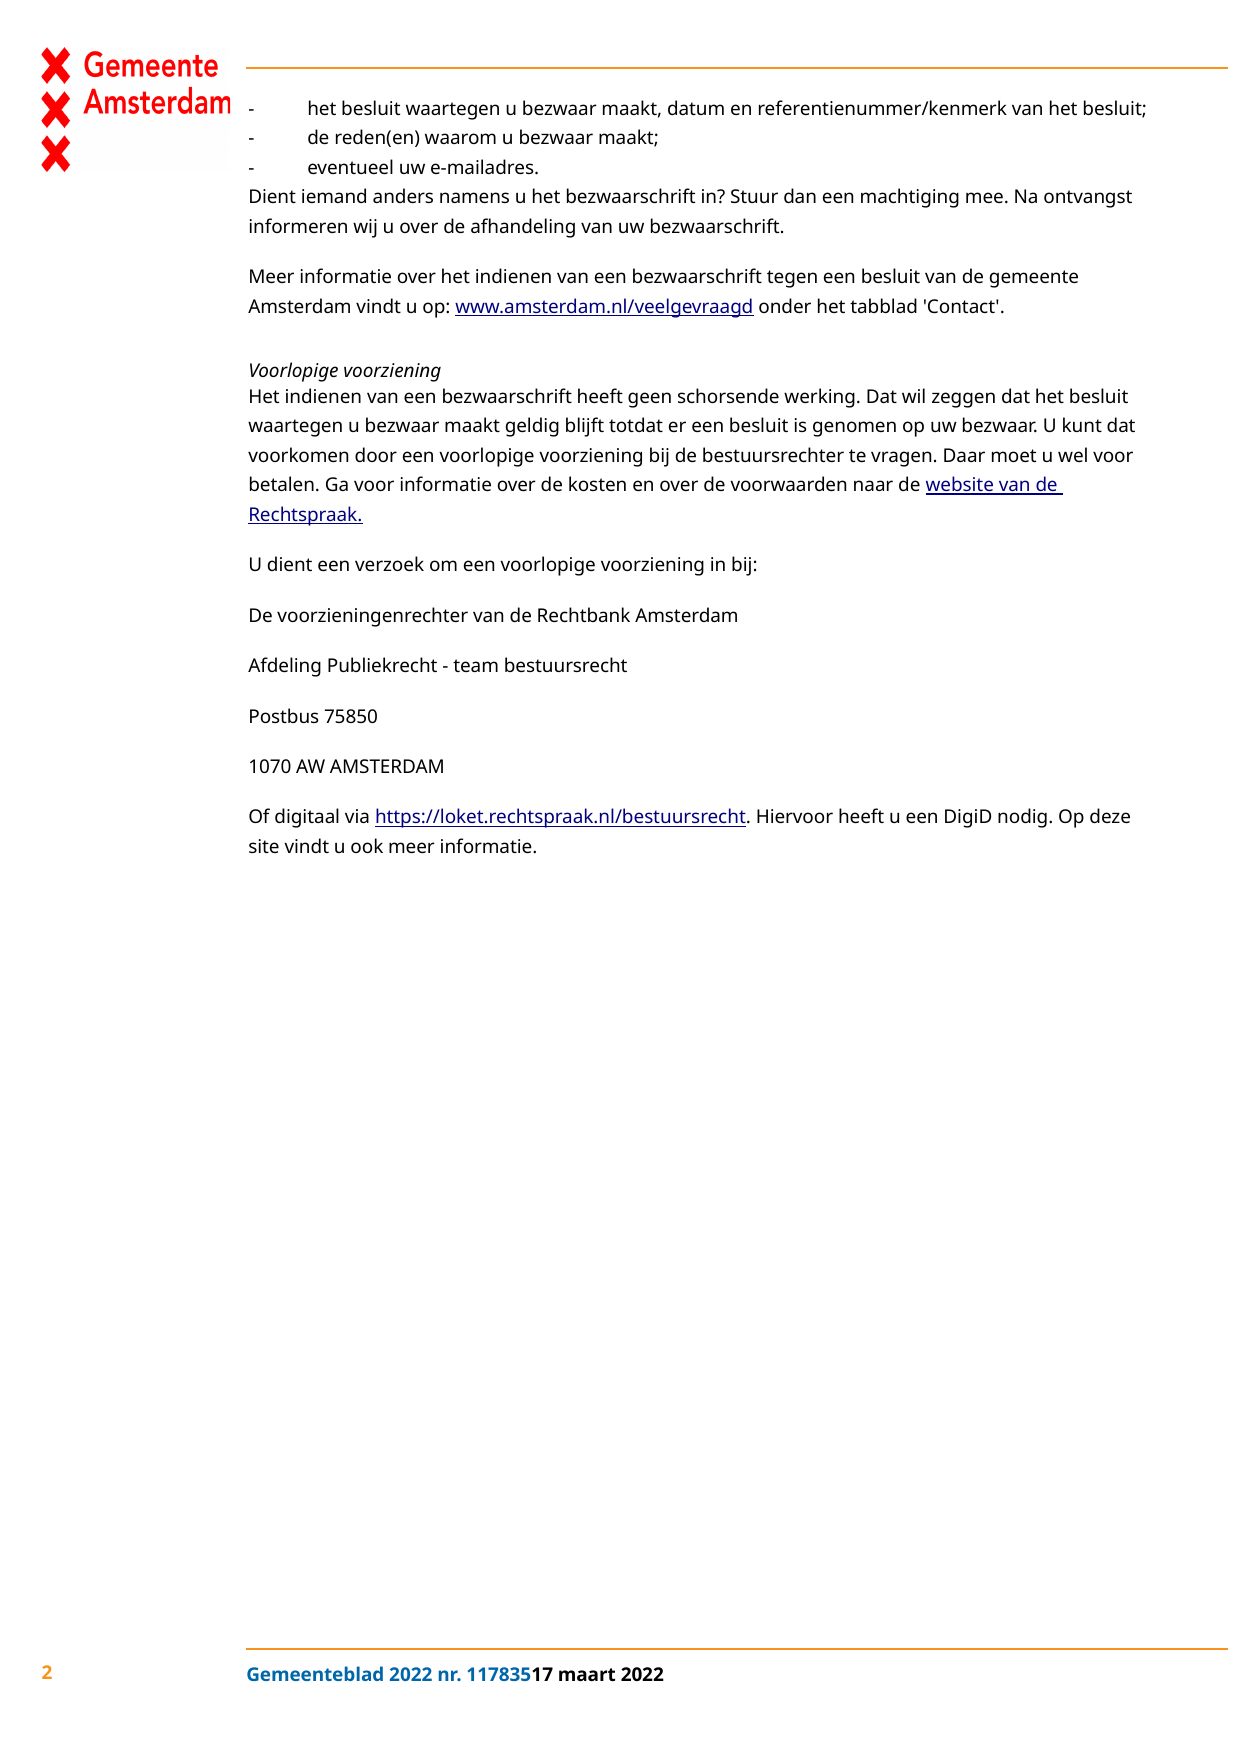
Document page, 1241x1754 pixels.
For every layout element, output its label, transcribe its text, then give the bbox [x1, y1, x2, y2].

text Het indienen van een bezwaarschrift heeft geen schorsende werking. Dat wil zeggen dat het besluit waartegen u bezwaar maakt geldig blijft totdat er een besluit is genomen op uw bezwaar. U kunt dat voorkomen door een voorlopige voorziening bij de bestuursrechter te vragen. Daar moet u wel voor betalen. Ga voor informatie over de kosten en over de voorwaarden naar de website van de Rechtspraak. [248, 383, 1152, 527]
text Of digitaal via https://loket.rechtspraak.nl/bestuursrecht. Hiervoor heeft u een DigiD nodig. Op deze site vindt u ook meer informatie. [248, 804, 1152, 859]
text Postbus 75850 [248, 703, 1152, 728]
text Afdeling Publiekrecht - team bestuursrecht [248, 652, 1152, 678]
text Dient iemand anders namens u het bezwaarschrift in? Stuur dan een machtiging mee. Na ontvangst informeren wij u over de afhandeling van uw bezwaarschrift. [248, 183, 1152, 239]
text U dient een verzoek om een voorlopige voorziening in bij: [248, 552, 1152, 577]
text 1070 AW AMSTERDAM [248, 753, 1152, 779]
text De voorzieningenrechter van de Rechtbank Amsterdam [248, 602, 1152, 628]
picture [41, 47, 231, 172]
list het besluit waartegen u bezwaar maakt, datum en referentienummer/kenmerk van het besluit; [248, 95, 1152, 121]
list de reden(en) waarom u bezwaar maakt; [248, 124, 1152, 150]
list eventueel uw e-mailadres. [248, 154, 1152, 180]
text Voorlopige voorziening [248, 357, 1152, 383]
text Meer informatie over het indienen van een bezwaarschrift tegen een besluit van de gemeente Amsterdam vindt u op: www.amsterdam.nl/veelgevraagd onder het tabblad 'Contact'. [248, 263, 1152, 319]
